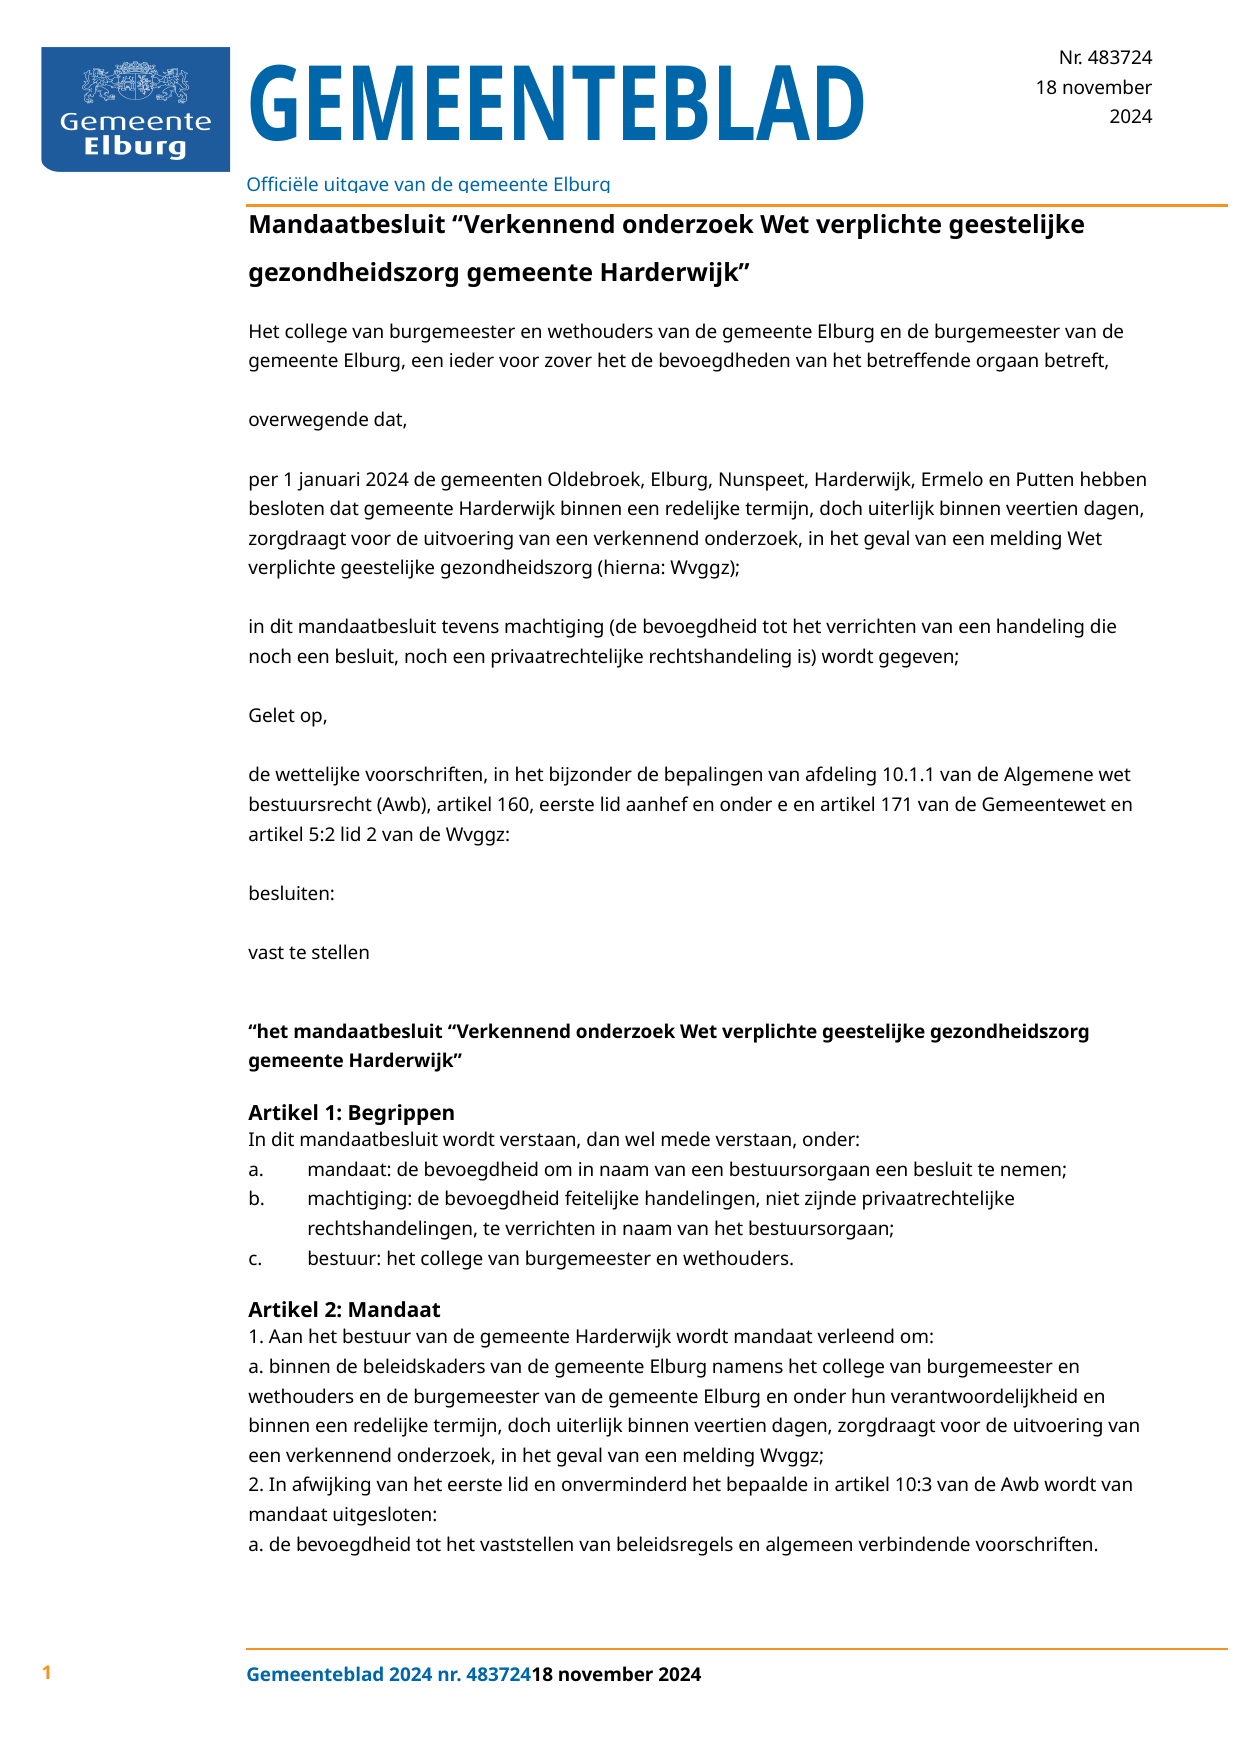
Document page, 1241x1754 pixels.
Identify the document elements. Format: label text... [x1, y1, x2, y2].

text vast te stellen [248, 939, 1152, 965]
text Gelet op, [248, 702, 1152, 728]
text besluiten: [248, 880, 1152, 906]
text Artikel 1: Begrippen [248, 1098, 1152, 1126]
list mandaat: de bevoegdheid om in naam van een bestuursorgaan een besluit te nemen; [248, 1156, 1152, 1182]
text 2. In afwijking van het eerste lid en onverminderd het bepaalde in artikel 10:3 van de Awb wordt van mandaat uitgesloten: [248, 1472, 1152, 1527]
text Mandaatbesluit “Verkennend onderzoek Wet verplichte geestelijke gezondheidszorg gemeente Harderwijk” [248, 207, 1152, 288]
text overwegende dat, [248, 407, 1152, 432]
text Het college van burgemeester en wethouders van de gemeente Elburg en de burgemeester van de gemeente Elburg, een ieder voor zover het de bevoegdheden van het betreffende orgaan betreft, [248, 318, 1152, 373]
list machtiging: de bevoegdheid feitelijke handelingen, niet zijnde privaatrechtelijke rechtshandelingen, te verrichten in naam van het bestuursorgaan; [248, 1186, 1152, 1241]
text a. binnen de beleidskaders van de gemeente Elburg namens het college van burgemeester en wethouders en de burgemeester van de gemeente Elburg en onder hun verantwoordelijkheid en binnen een redelijke termijn, doch uiterlijk binnen veertien dagen, zorgdraagt voor de uitvoering van een verkennend onderzoek, in het geval van een melding Wvggz; [248, 1353, 1152, 1468]
text “het mandaatbesluit “Verkennend onderzoek Wet verplichte geestelijke gezondheidszorg gemeente Harderwijk” [248, 1018, 1152, 1073]
text de wettelijke voorschriften, in het bijzonder de bepalingen van afdeling 10.1.1 van de Algemene wet bestuursrecht (Awb), artikel 160, eerste lid aanhef en onder e en artikel 171 van de Gemeentewet en artikel 5:2 lid 2 van de Wvggz: [248, 762, 1152, 847]
list bestuur: het college van burgemeester en wethouders. [248, 1245, 1152, 1271]
text In dit mandaatbesluit wordt verstaan, dan wel mede verstaan, onder: [248, 1126, 1152, 1152]
picture [41, 47, 231, 172]
text per 1 januari 2024 de gemeenten Oldebroek, Elburg, Nunspeet, Harderwijk, Ermelo en Putten hebben besloten dat gemeente Harderwijk binnen een redelijke termijn, doch uiterlijk binnen veertien dagen, zorgdraagt voor de uitvoering van een verkennend onderzoek, in het geval van een melding Wet verplichte geestelijke gezondheidszorg (hierna: Wvggz); [248, 466, 1152, 580]
text a. de bevoegdheid tot het vaststellen van beleidsregels en algemeen verbindende voorschriften. [248, 1531, 1152, 1556]
text Artikel 2: Mandaat [248, 1295, 1152, 1324]
text in dit mandaatbesluit tevens machtiging (de bevoegdheid tot het verrichten van een handeling die noch een besluit, noch een privaatrechtelijke rechtshandeling is) wordt gegeven; [248, 614, 1152, 669]
text 1. Aan het bestuur van de gemeente Harderwijk wordt mandaat verleend om: [248, 1324, 1152, 1349]
